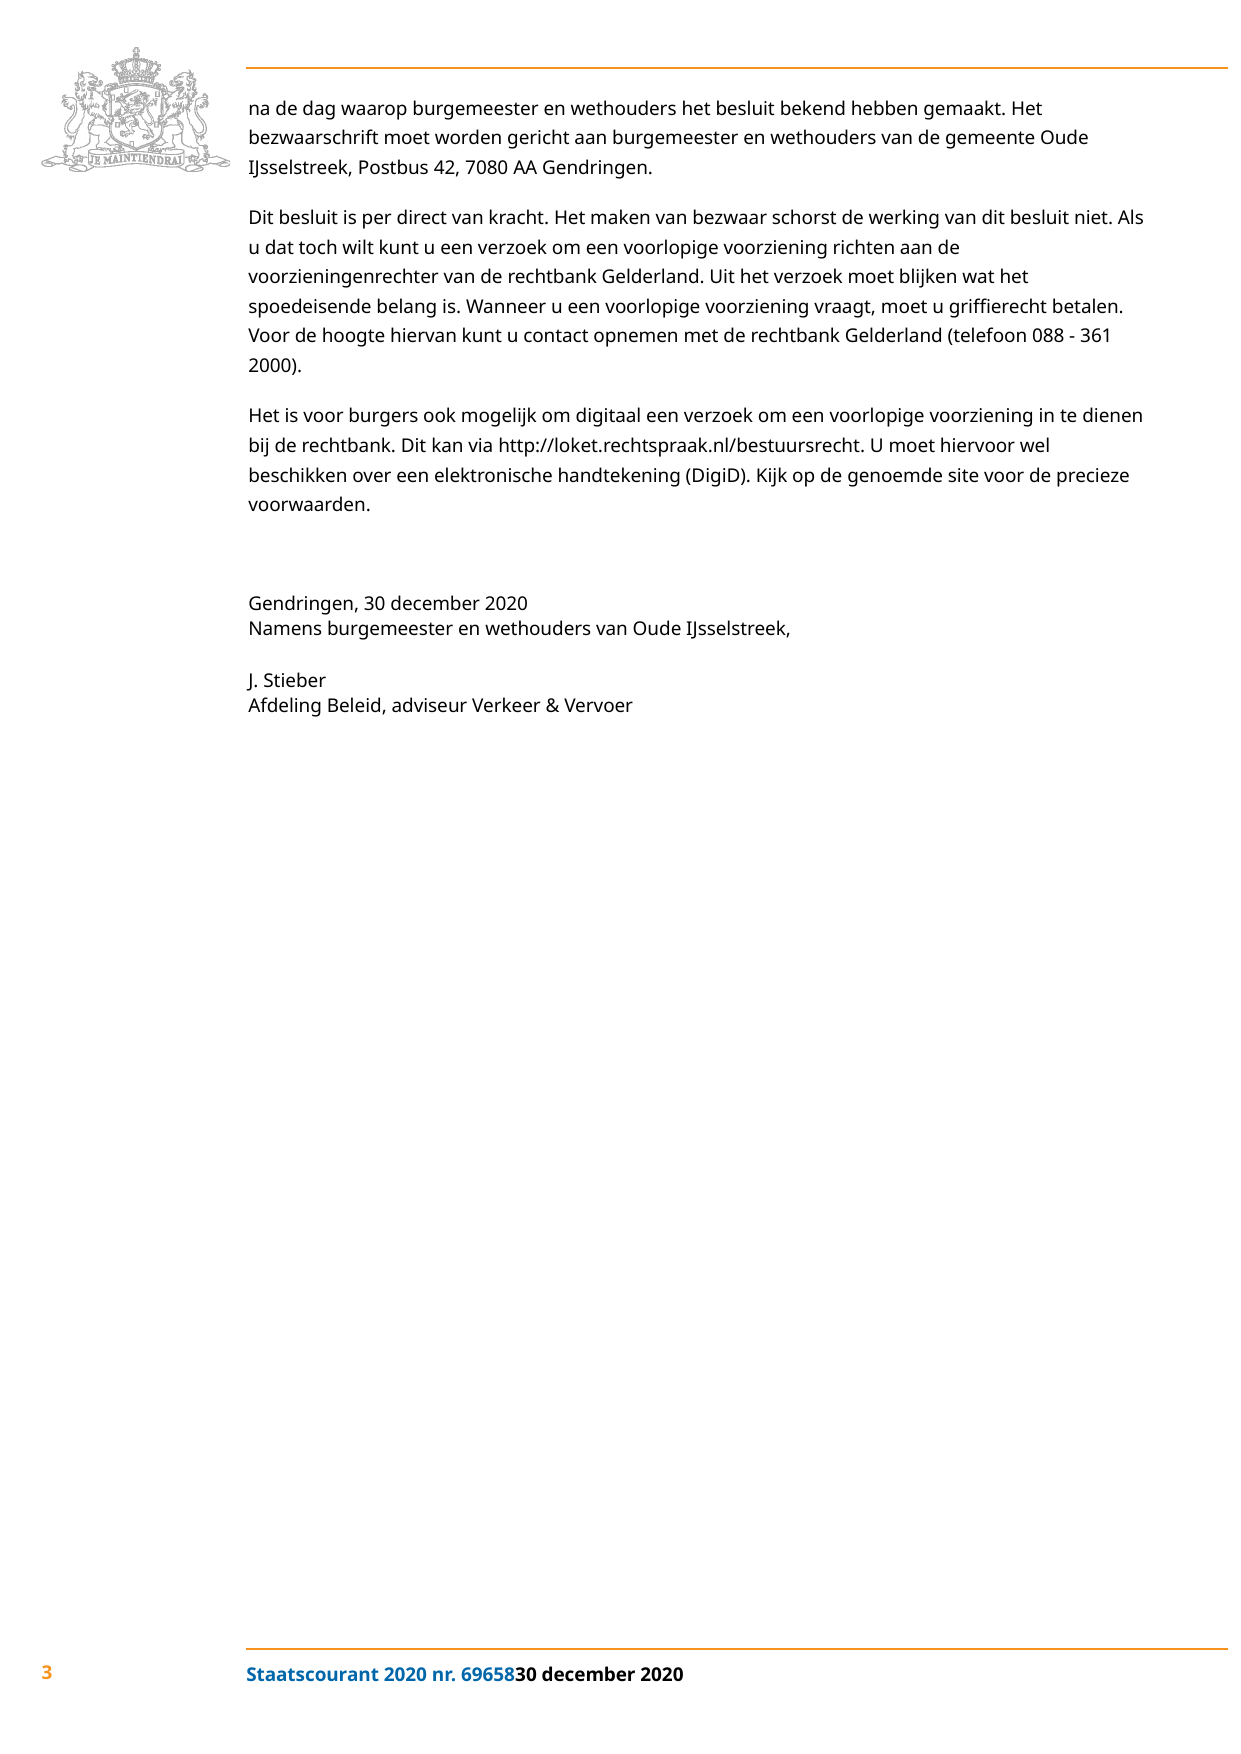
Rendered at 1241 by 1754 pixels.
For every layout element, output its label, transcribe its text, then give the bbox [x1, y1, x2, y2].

text Het is voor burgers ook mogelijk om digitaal een verzoek om een voorlopige voorziening in te dienen bij de rechtbank. Dit kan via http://loket.rechtspraak.nl/bestuursrecht. U moet hiervoor wel beschikken over een elektronische handtekening (DigiD). Kijk op de genoemde site voor de precieze voorwaarden. [248, 403, 1152, 517]
text na de dag waarop burgemeester en wethouders het besluit bekend hebben gemaakt. Het bezwaarschrift moet worden gericht aan burgemeester en wethouders van de gemeente Oude IJsselstreek, Postbus 42, 7080 AA Gendringen. [248, 95, 1152, 180]
text Afdeling Beleid, adviseur Verkeer & Vervoer [248, 693, 1152, 718]
text Namens burgemeester en wethouders van Oude IJsselstreek, [248, 615, 1152, 641]
text Gendringen, 30 december 2020 [248, 590, 1152, 615]
text Dit besluit is per direct van kracht. Het maken van bezwaar schorst de werking van dit besluit niet. Als u dat toch wilt kunt u een verzoek om een voorlopige voorziening richten aan de voorzieningenrechter van de rechtbank Gelderland. Uit het verzoek moet blijken wat het spoedeisende belang is. Wanneer u een voorlopige voorziening vraagt, moet u griffierecht betalen. Voor de hoogte hiervan kunt u contact opnemen met de rechtbank Gelderland (telefoon 088 - 361 2000). [248, 204, 1152, 378]
text J. Stieber [248, 667, 1152, 693]
picture [41, 47, 231, 172]
